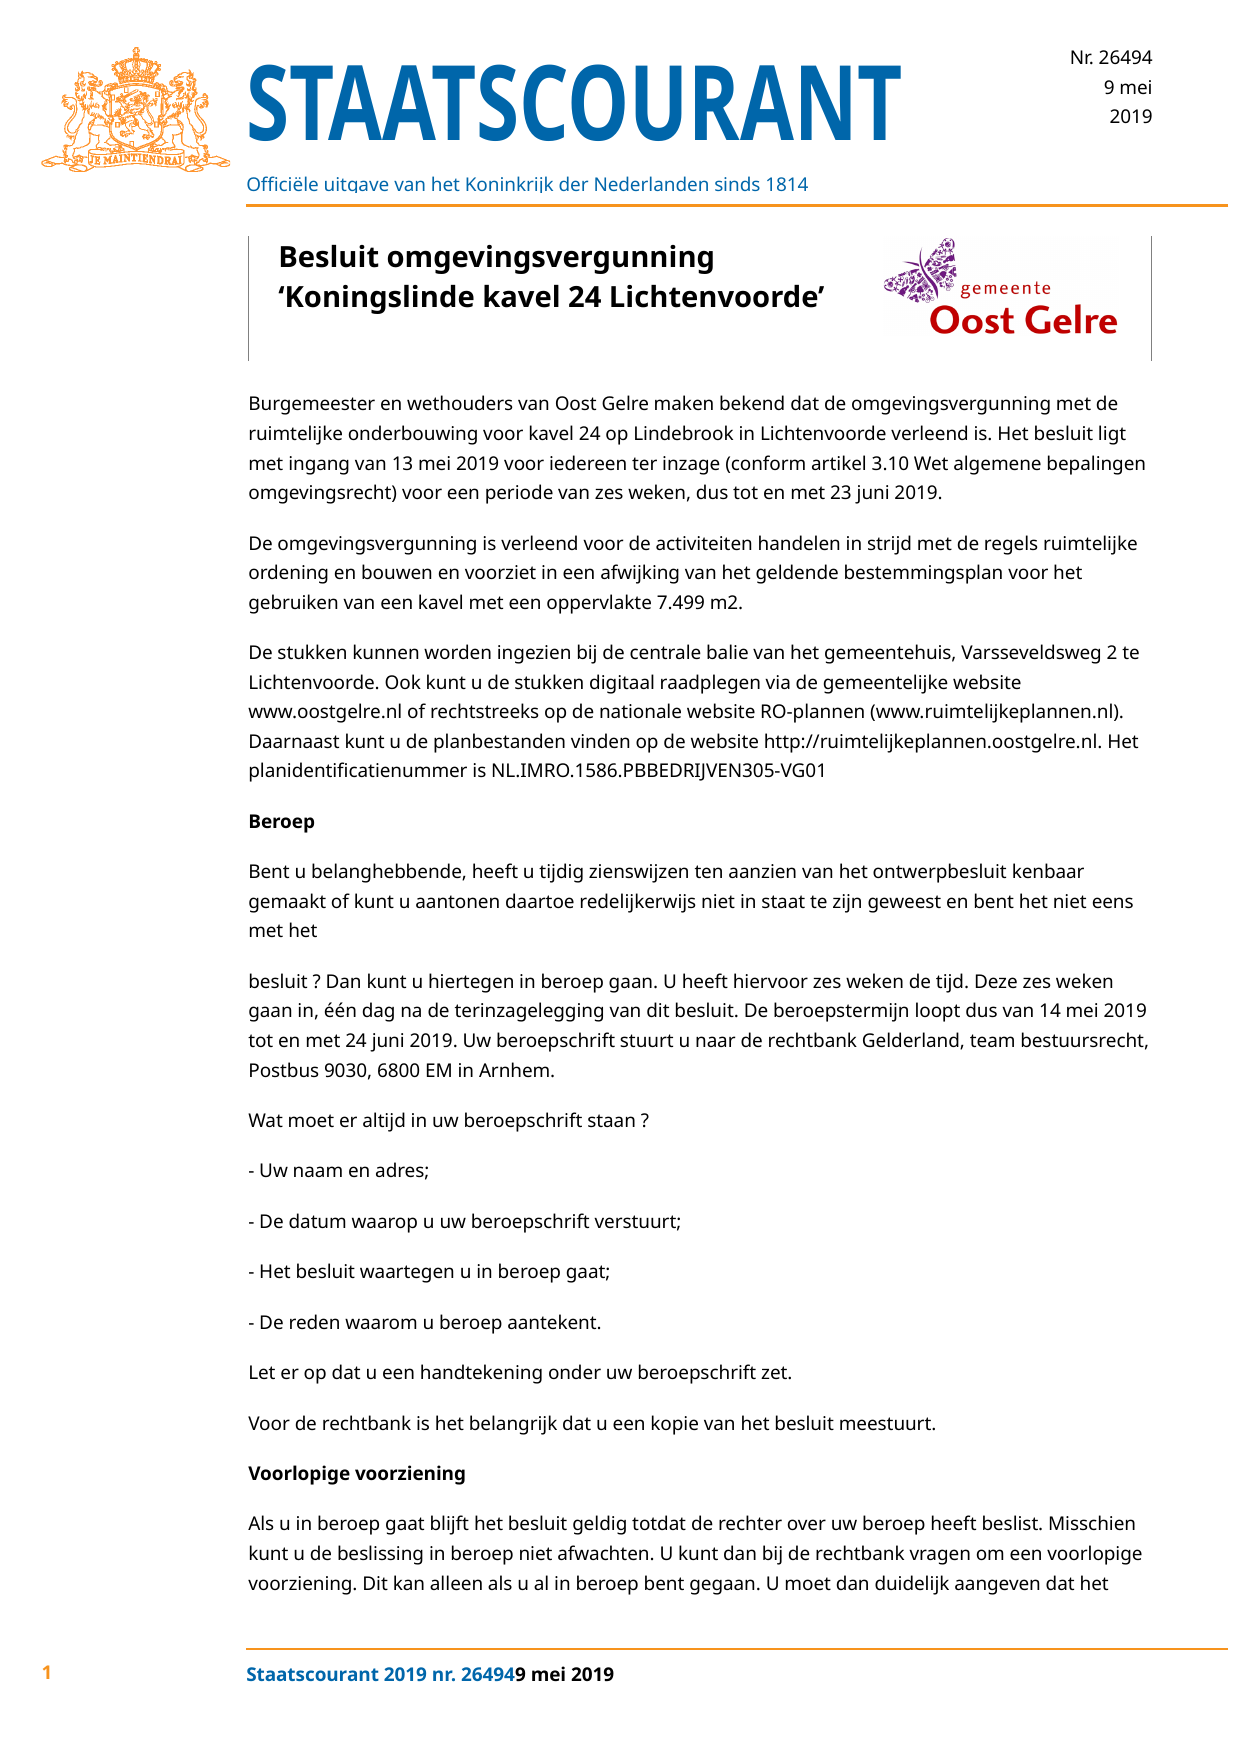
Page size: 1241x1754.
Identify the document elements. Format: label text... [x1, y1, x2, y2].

text Voorlopige voorziening [248, 1460, 1152, 1486]
text - De datum waarop u uw beroepschrift verstuurt; [248, 1208, 1152, 1234]
picture [882, 236, 1119, 336]
text Beroep [248, 808, 1152, 834]
text - Uw naam en adres; [248, 1158, 1152, 1183]
table_header Besluit omgevingsvergunning ‘Koningslinde kavel 24 Lichtenvoorde’ [249, 236, 850, 361]
text - Het besluit waartegen u in beroep gaat; [248, 1258, 1152, 1284]
table_header [850, 236, 1151, 361]
text - De reden waarom u beroep aantekent. [248, 1309, 1152, 1335]
text De omgevingsvergunning is verleend voor de activiteiten handelen in strijd met de regels ruimtelijke ordening en bouwen en voorziet in een afwijking van het geldende bestemmingsplan voor het gebruiken van een kavel met een oppervlakte 7.499 m2. [248, 530, 1152, 615]
text Wat moet er altijd in uw beroepschrift staan ? [248, 1107, 1152, 1133]
text Voor de rechtbank is het belangrijk dat u een kopie van het besluit meestuurt. [248, 1410, 1152, 1436]
text Burgemeester en wethouders van Oost Gelre maken bekend dat de omgevingsvergunning met de ruimtelijke onderbouwing voor kavel 24 op Lindebrook in Lichtenvoorde verleend is. Het besluit ligt met ingang van 13 mei 2019 voor iedereen ter inzage (conform artikel 3.10 Wet algemene bepalingen omgevingsrecht) voor een periode van zes weken, dus tot en met 23 juni 2019. [248, 391, 1152, 505]
text besluit ? Dan kunt u hiertegen in beroep gaan. U heeft hiervoor zes weken de tijd. Deze zes weken gaan in, één dag na de terinzagelegging van dit besluit. De beroepstermijn loopt dus van 14 mei 2019 tot en met 24 juni 2019. Uw beroepschrift stuurt u naar de rechtbank Gelderland, team bestuursrecht, Postbus 9030, 6800 EM in Arnhem. [248, 968, 1152, 1083]
picture [41, 47, 231, 172]
text Let er op dat u een handtekening onder uw beroepschrift zet. [248, 1359, 1152, 1385]
text Als u in beroep gaat blijft het besluit geldig totdat de rechter over uw beroep heeft beslist. Misschien kunt u de beslissing in beroep niet afwachten. U kunt dan bij de rechtbank vragen om een voorlopige voorziening. Dit kan alleen als u al in beroep bent gegaan. U moet dan duidelijk aangeven dat het [248, 1511, 1152, 1596]
text De stukken kunnen worden ingezien bij de centrale balie van het gemeentehuis, Varsseveldsweg 2 te Lichtenvoorde. Ook kunt u de stukken digitaal raadplegen via de gemeentelijke website www.oostgelre.nl of rechtstreeks op de nationale website RO-plannen (www.ruimtelijkeplannen.nl). Daarnaast kunt u de planbestanden vinden op de website http://ruimtelijkeplannen.oostgelre.nl. Het planidentificatienummer is NL.IMRO.1586.PBBEDRIJVEN305-VG01 [248, 639, 1152, 783]
text Bent u belanghebbende, heeft u tijdig zienswijzen ten aanzien van het ontwerpbesluit kenbaar gemaakt of kunt u aantonen daartoe redelijkerwijs niet in staat te zijn geweest en bent het niet eens met het [248, 858, 1152, 943]
